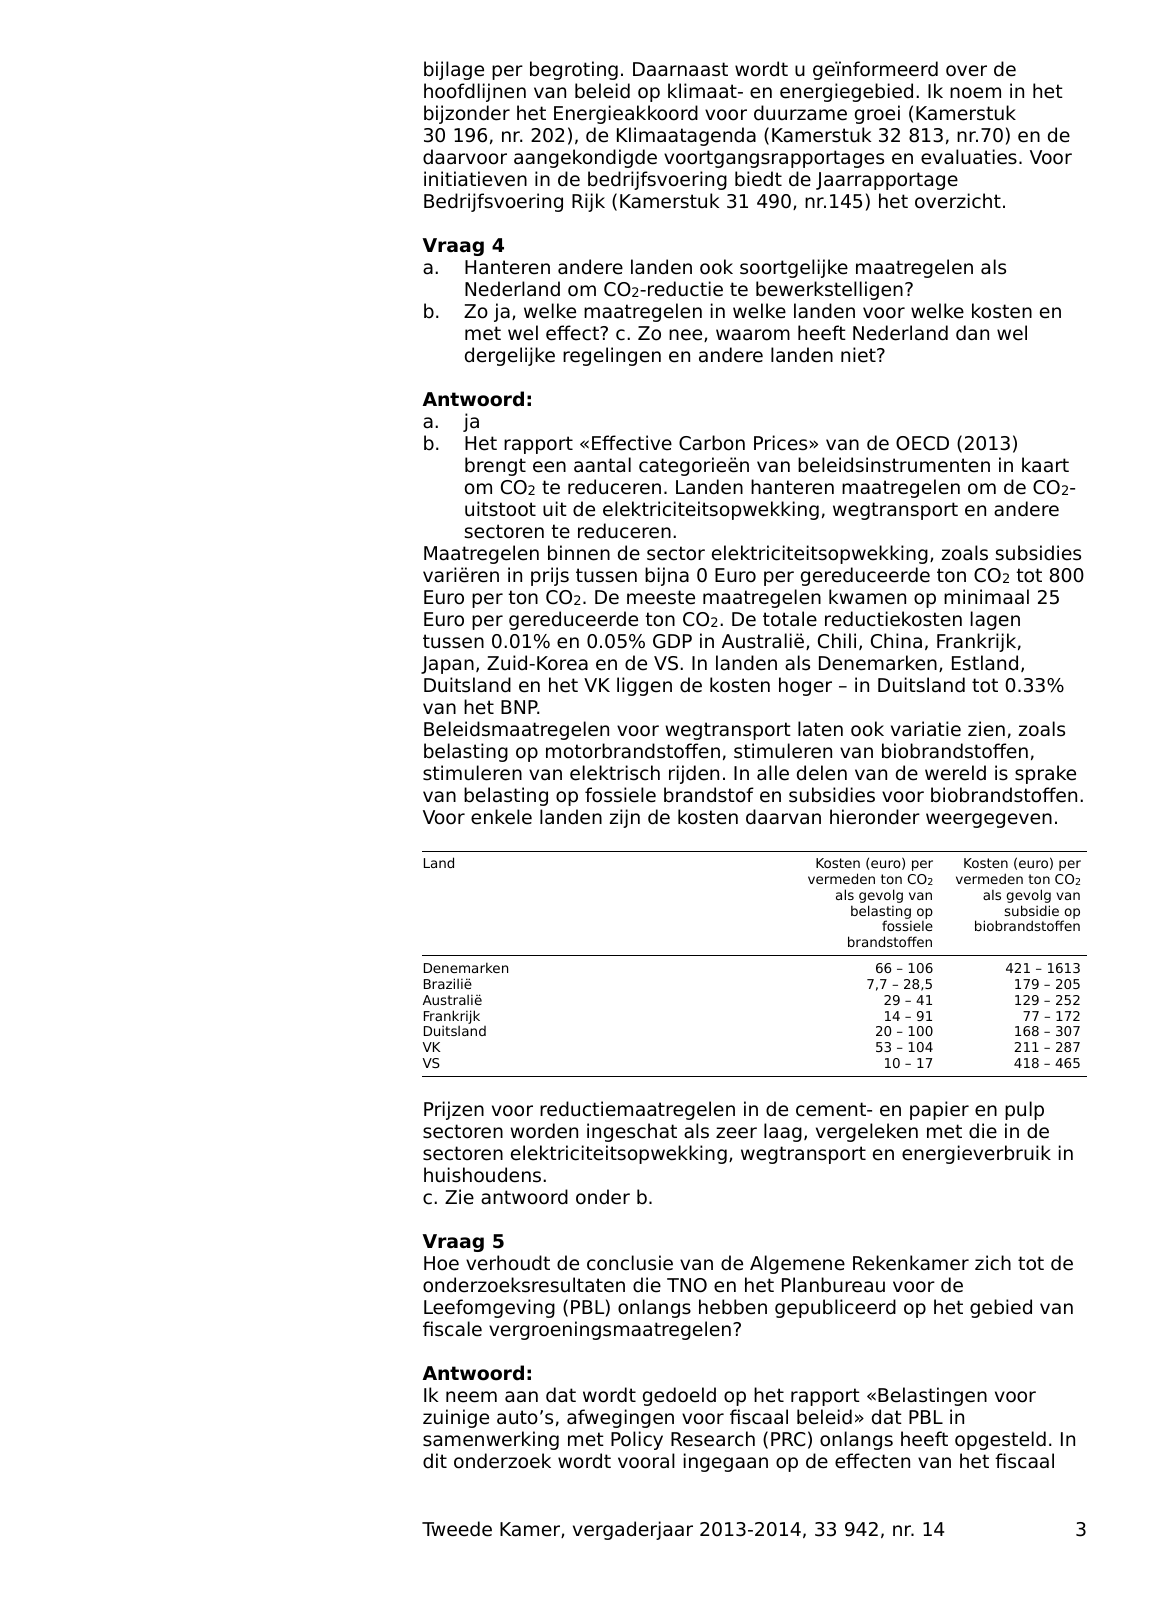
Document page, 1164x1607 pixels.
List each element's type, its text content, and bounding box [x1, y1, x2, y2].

table_cell 29 – 41 [791, 993, 939, 1008]
text a. Hanteren andere landen ook soortgelijke maatregelen als Nederland om CO2-reductie te bewerkstelligen? [422, 257, 1087, 301]
text Hoe verhoudt de conclusie van de Algemene Rekenkamer zich tot de onderzoeksresultaten die TNO en het Planbureau voor de Leefomgeving (PBL) onlangs hebben gepubliceerd op het gebied van fiscale vergroeningsmaatregelen? [422, 1253, 1087, 1341]
table_cell 421 – 1613 [939, 956, 1087, 977]
table_cell 418 – 465 [939, 1056, 1087, 1076]
table_header Land [422, 852, 791, 955]
text b. Zo ja, welke maatregelen in welke landen voor welke kosten en met wel effect? c. Zo nee, waarom heeft Nederland dan wel dergelijke regelingen en andere landen niet? [422, 301, 1087, 367]
table_cell 77 – 172 [939, 1008, 1087, 1024]
table_cell Denemarken [422, 956, 791, 977]
table_cell 10 – 17 [791, 1056, 939, 1076]
text Prijzen voor reductiemaatregelen in de cement- en papier en pulp sectoren worden ingeschat als zeer laag, vergeleken met die in de sectoren elektriciteitsopwekking, wegtransport en energieverbruik in huishoudens. [422, 1099, 1087, 1187]
table_cell 168 – 307 [939, 1024, 1087, 1040]
table_cell 66 – 106 [791, 956, 939, 977]
table_header Kosten (euro) per vermeden ton CO2 als gevolg van belasting op fossiele brandstoffen [791, 852, 939, 955]
table_cell 14 – 91 [791, 1008, 939, 1024]
text Antwoord: [422, 1363, 1087, 1385]
text a. ja [422, 411, 1087, 433]
table_header Kosten (euro) per vermeden ton CO2 als gevolg van subsidie op biobrandstoffen [939, 852, 1087, 955]
text b. Het rapport «Effective Carbon Prices» van de OECD (2013) brengt een aantal categorieën van beleidsinstrumenten in kaart om CO2 te reduceren. Landen hanteren maatregelen om de CO2-uitstoot uit de elektriciteitsopwekking, wegtransport en andere sectoren te reduceren. [422, 433, 1087, 543]
text Vraag 5 [422, 1231, 1087, 1253]
table_cell 7,7 – 28,5 [791, 977, 939, 993]
table_cell Frankrijk [422, 1008, 791, 1024]
table_cell VS [422, 1056, 791, 1076]
table_cell Brazilië [422, 977, 791, 993]
table_cell 53 – 104 [791, 1040, 939, 1056]
text Vraag 4 [422, 235, 1087, 257]
text Ik neem aan dat wordt gedoeld op het rapport «Belastingen voor zuinige auto’s, afwegingen voor fiscaal beleid» dat PBL in samenwerking met Policy Research (PRC) onlangs heeft opgesteld. In dit onderzoek wordt vooral ingegaan op de effecten van het fiscaal [422, 1385, 1087, 1473]
text c. Zie antwoord onder b. [422, 1187, 1087, 1209]
table_cell Australië [422, 993, 791, 1008]
text Maatregelen binnen de sector elektriciteitsopwekking, zoals subsidies variëren in prijs tussen bijna 0 Euro per gereduceerde ton CO2 tot 800 Euro per ton CO2. De meeste maatregelen kwamen op minimaal 25 Euro per gereduceerde ton CO2. De totale reductiekosten lagen tussen 0.01% en 0.05% GDP in Australië, Chili, China, Frankrijk, Japan, Zuid-Korea en de VS. In landen als Denemarken, Estland, Duitsland en het VK liggen de kosten hoger – in Duitsland tot 0.33% van het BNP. [422, 543, 1087, 719]
table_cell 211 – 287 [939, 1040, 1087, 1056]
table_cell 20 – 100 [791, 1024, 939, 1040]
table_cell 179 – 205 [939, 977, 1087, 993]
table_cell Duitsland [422, 1024, 791, 1040]
text bijlage per begroting. Daarnaast wordt u geïnformeerd over de hoofdlijnen van beleid op klimaat- en energiegebied. Ik noem in het bijzonder het Energieakkoord voor duurzame groei (Kamerstuk 30 196, nr. 202), de Klimaatagenda (Kamerstuk 32 813, nr.70) en de daarvoor aangekondigde voortgangsrapportages en evaluaties. Voor initiatieven in de bedrijfsvoering biedt de Jaarrapportage Bedrijfsvoering Rijk (Kamerstuk 31 490, nr.145) het overzicht. [422, 59, 1087, 213]
text Antwoord: [422, 389, 1087, 411]
table_cell VK [422, 1040, 791, 1056]
table_cell 129 – 252 [939, 993, 1087, 1008]
text Beleidsmaatregelen voor wegtransport laten ook variatie zien, zoals belasting op motorbrandstoffen, stimuleren van biobrandstoffen, stimuleren van elektrisch rijden. In alle delen van de wereld is sprake van belasting op fossiele brandstof en subsidies voor biobrandstoffen. Voor enkele landen zijn de kosten daarvan hieronder weergegeven. [422, 719, 1087, 829]
